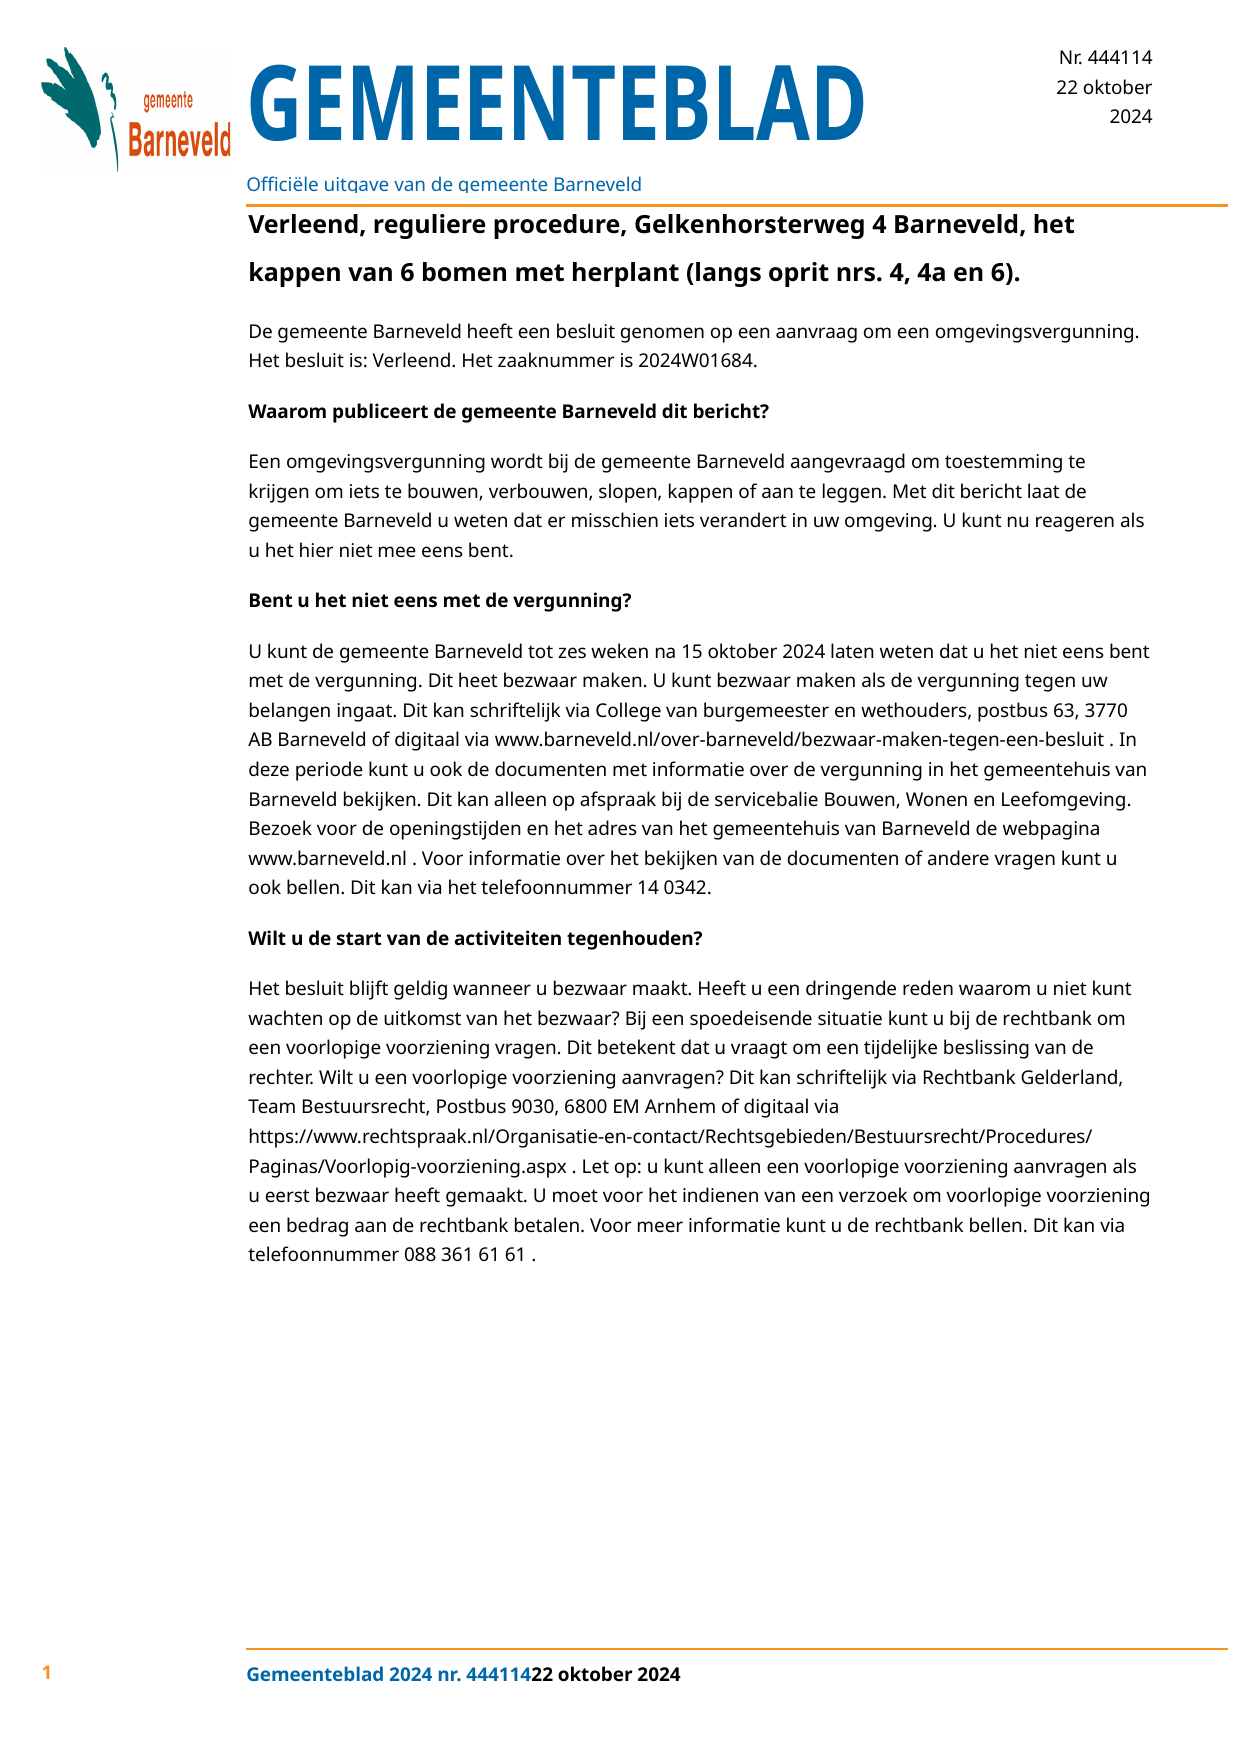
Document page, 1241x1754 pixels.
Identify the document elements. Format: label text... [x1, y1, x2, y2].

text Bent u het niet eens met de vergunning? [248, 587, 1152, 613]
picture [41, 47, 231, 172]
text U kunt de gemeente Barneveld tot zes weken na 15 oktober 2024 laten weten dat u het niet eens bent met de vergunning. Dit heet bezwaar maken. U kunt bezwaar maken als de vergunning tegen uw belangen ingaat. Dit kan schriftelijk via College van burgemeester en wethouders, postbus 63, 3770 AB Barneveld of digitaal via www.barneveld.nl/over-barneveld/bezwaar-maken-tegen-een-besluit . In deze periode kunt u ook de documenten met informatie over de vergunning in het gemeentehuis van Barneveld bekijken. Dit kan alleen op afspraak bij de servicebalie Bouwen, Wonen en Leefomgeving. Bezoek voor de openingstijden en het adres van het gemeentehuis van Barneveld de webpagina www.barneveld.nl . Voor informatie over het bekijken van de documenten of andere vragen kunt u ook bellen. Dit kan via het telefoonnummer 14 0342. [248, 638, 1152, 900]
text Waarom publiceert de gemeente Barneveld dit bericht? [248, 398, 1152, 424]
text De gemeente Barneveld heeft een besluit genomen op een aanvraag om een omgevingsvergunning. Het besluit is: Verleend. Het zaaknummer is 2024W01684. [248, 318, 1152, 373]
text Verleend, reguliere procedure, Gelkenhorsterweg 4 Barneveld, het kappen van 6 bomen met herplant (langs oprit nrs. 4, 4a en 6). [248, 207, 1152, 288]
text Een omgevingsvergunning wordt bij de gemeente Barneveld aangevraagd om toestemming te krijgen om iets te bouwen, verbouwen, slopen, kappen of aan te leggen. Met dit bericht laat de gemeente Barneveld u weten dat er misschien iets verandert in uw omgeving. U kunt nu reageren als u het hier niet mee eens bent. [248, 448, 1152, 563]
text Wilt u de start van de activiteiten tegenhouden? [248, 925, 1152, 951]
text Het besluit blijft geldig wanneer u bezwaar maakt. Heeft u een dringende reden waarom u niet kunt wachten op de uitkomst van het bezwaar? Bij een spoedeisende situatie kunt u bij de rechtbank om een voorlopige voorziening vragen. Dit betekent dat u vraagt om een tijdelijke beslissing van de rechter. Wilt u een voorlopige voorziening aanvragen? Dit kan schriftelijk via Rechtbank Gelderland, Team Bestuursrecht, Postbus 9030, 6800 EM Arnhem of digitaal via https://www.rechtspraak.nl/Organisatie-en-contact/Rechtsgebieden/Bestuursrecht/Procedures/Paginas/Voorlopig-voorziening.aspx . Let op: u kunt alleen een voorlopige voorziening aanvragen als u eerst bezwaar heeft gemaakt. U moet voor het indienen van een verzoek om voorlopige voorziening een bedrag aan de rechtbank betalen. Voor meer informatie kunt u de rechtbank bellen. Dit kan via telefoonnummer 088 361 61 61 . [248, 975, 1152, 1267]
